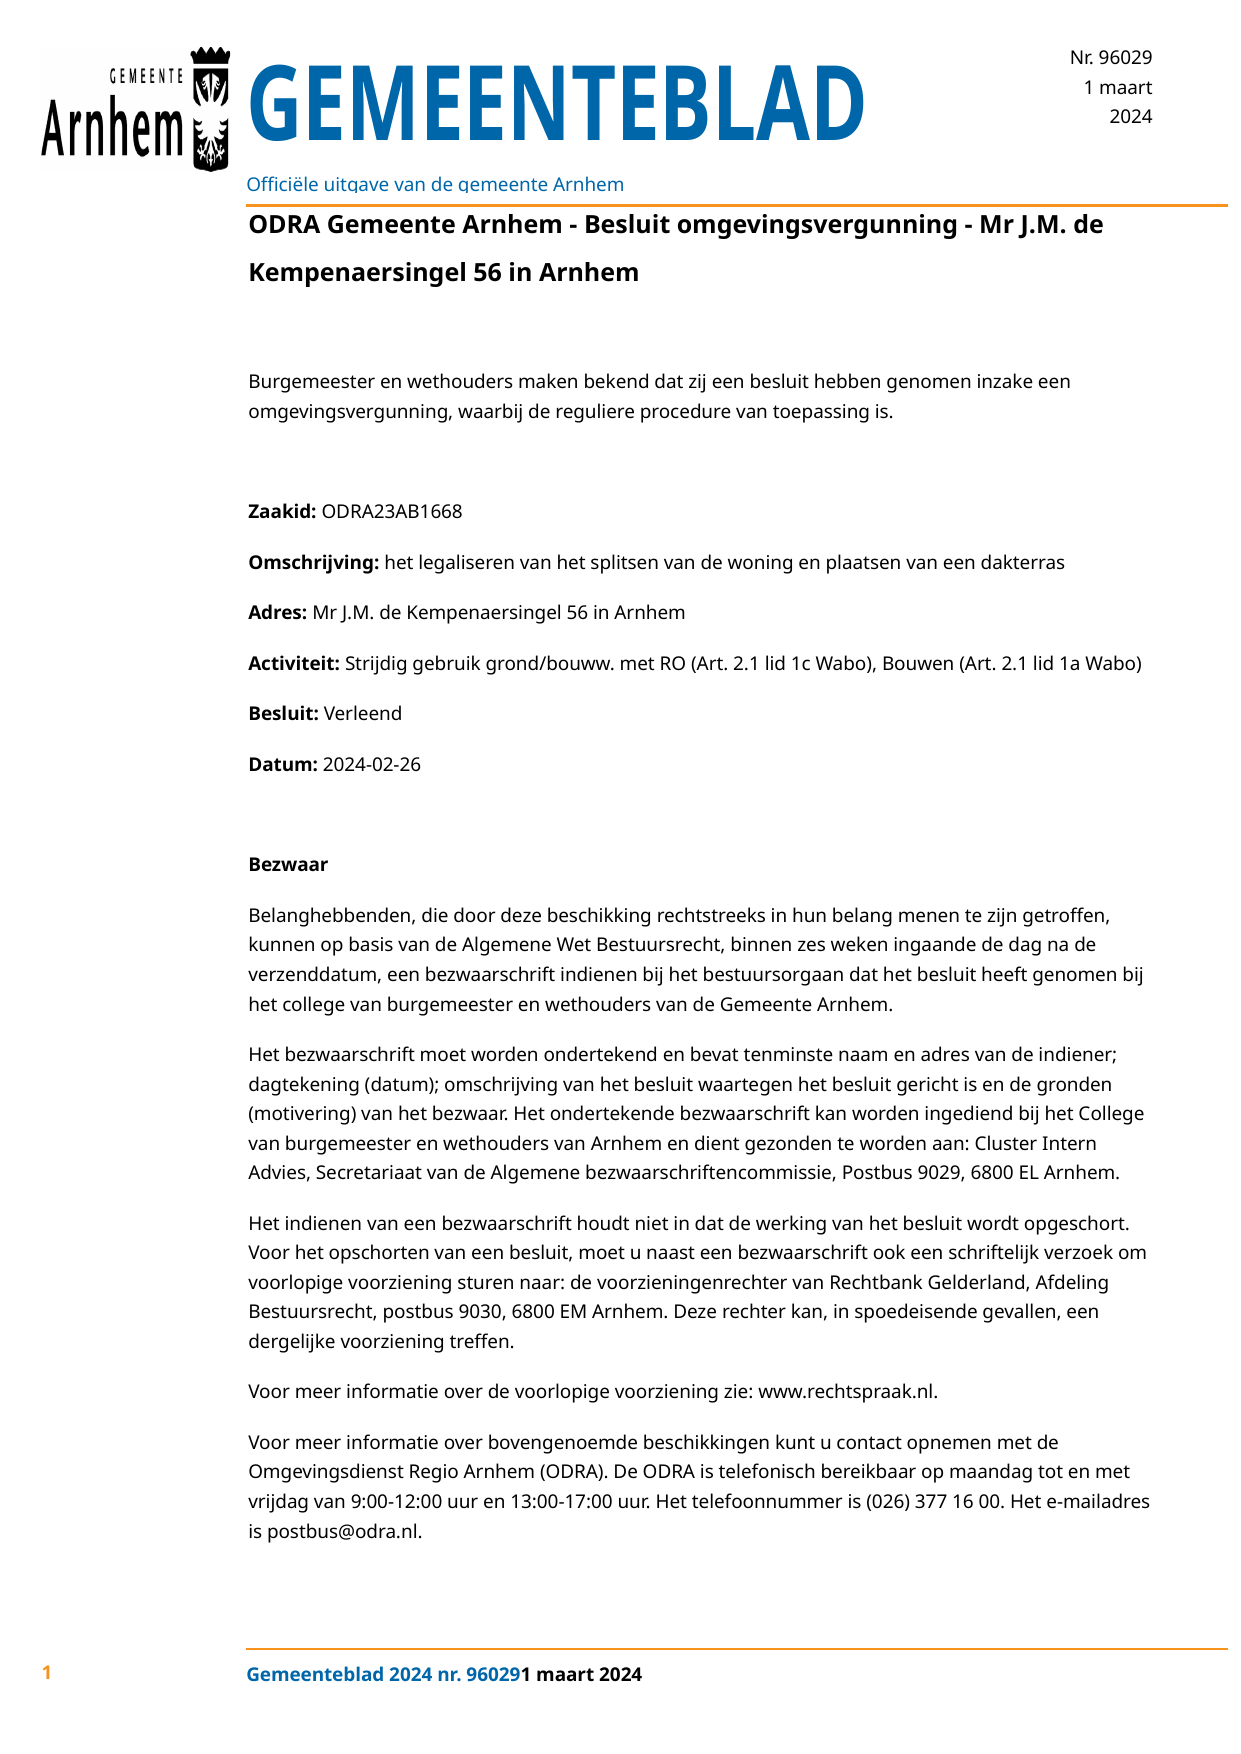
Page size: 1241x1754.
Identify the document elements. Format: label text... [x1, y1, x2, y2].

text ODRA Gemeente Arnhem - Besluit omgevingsvergunning - Mr J.M. de Kempenaersingel 56 in Arnhem [248, 207, 1152, 288]
text Activiteit: Strijdig gebruik grond/bouww. met RO (Art. 2.1 lid 1c Wabo), Bouwen (Art. 2.1 lid 1a Wabo) [248, 650, 1152, 676]
text Burgemeester en wethouders maken bekend dat zij een besluit hebben genomen inzake een omgevingsvergunning, waarbij de reguliere procedure van toepassing is. [248, 368, 1152, 424]
text Adres: Mr J.M. de Kempenaersingel 56 in Arnhem [248, 599, 1152, 625]
text Voor meer informatie over bovengenoemde beschikkingen kunt u contact opnemen met de Omgevingsdienst Regio Arnhem (ODRA). De ODRA is telefonisch bereikbaar op maandag tot en met vrijdag van 9:00-12:00 uur en 13:00-17:00 uur. Het telefoonnummer is (026) 377 16 00. Het e-mailadres is postbus@odra.nl. [248, 1429, 1152, 1544]
text Zaakid: ODRA23AB1668 [248, 499, 1152, 524]
text Omschrijving: het legaliseren van het splitsen van de woning en plaatsen van een dakterras [248, 549, 1152, 575]
text Het indienen van een bezwaarschrift houdt niet in dat de werking van het besluit wordt opgeschort. Voor het opschorten van een besluit, moet u naast een bezwaarschrift ook een schriftelijk verzoek om voorlopige voorziening sturen naar: de voorzieningenrechter van Rechtbank Gelderland, Afdeling Bestuursrecht, postbus 9030, 6800 EM Arnhem. Deze rechter kan, in spoedeisende gevallen, een dergelijke voorziening treffen. [248, 1210, 1152, 1354]
picture [41, 47, 231, 172]
text Het bezwaarschrift moet worden ondertekend en bevat tenminste naam en adres van de indiener; dagtekening (datum); omschrijving van het besluit waartegen het besluit gericht is en de gronden (motivering) van het bezwaar. Het ondertekende bezwaarschrift kan worden ingediend bij het College van burgemeester en wethouders van Arnhem en dient gezonden te worden aan: Cluster Intern Advies, Secretariaat van de Algemene bezwaarschriftencommissie, Postbus 9029, 6800 EL Arnhem. [248, 1041, 1152, 1185]
text Bezwaar [248, 852, 1152, 877]
text Besluit: Verleend [248, 700, 1152, 726]
text Datum: 2024-02-26 [248, 751, 1152, 777]
text Belanghebbenden, die door deze beschikking rechtstreeks in hun belang menen te zijn getroffen, kunnen op basis van de Algemene Wet Bestuursrecht, binnen zes weken ingaande de dag na de verzenddatum, een bezwaarschrift indienen bij het bestuursorgaan dat het besluit heeft genomen bij het college van burgemeester en wethouders van de Gemeente Arnhem. [248, 902, 1152, 1017]
text Voor meer informatie over de voorlopige voorziening zie: www.rechtspraak.nl. [248, 1379, 1152, 1404]
